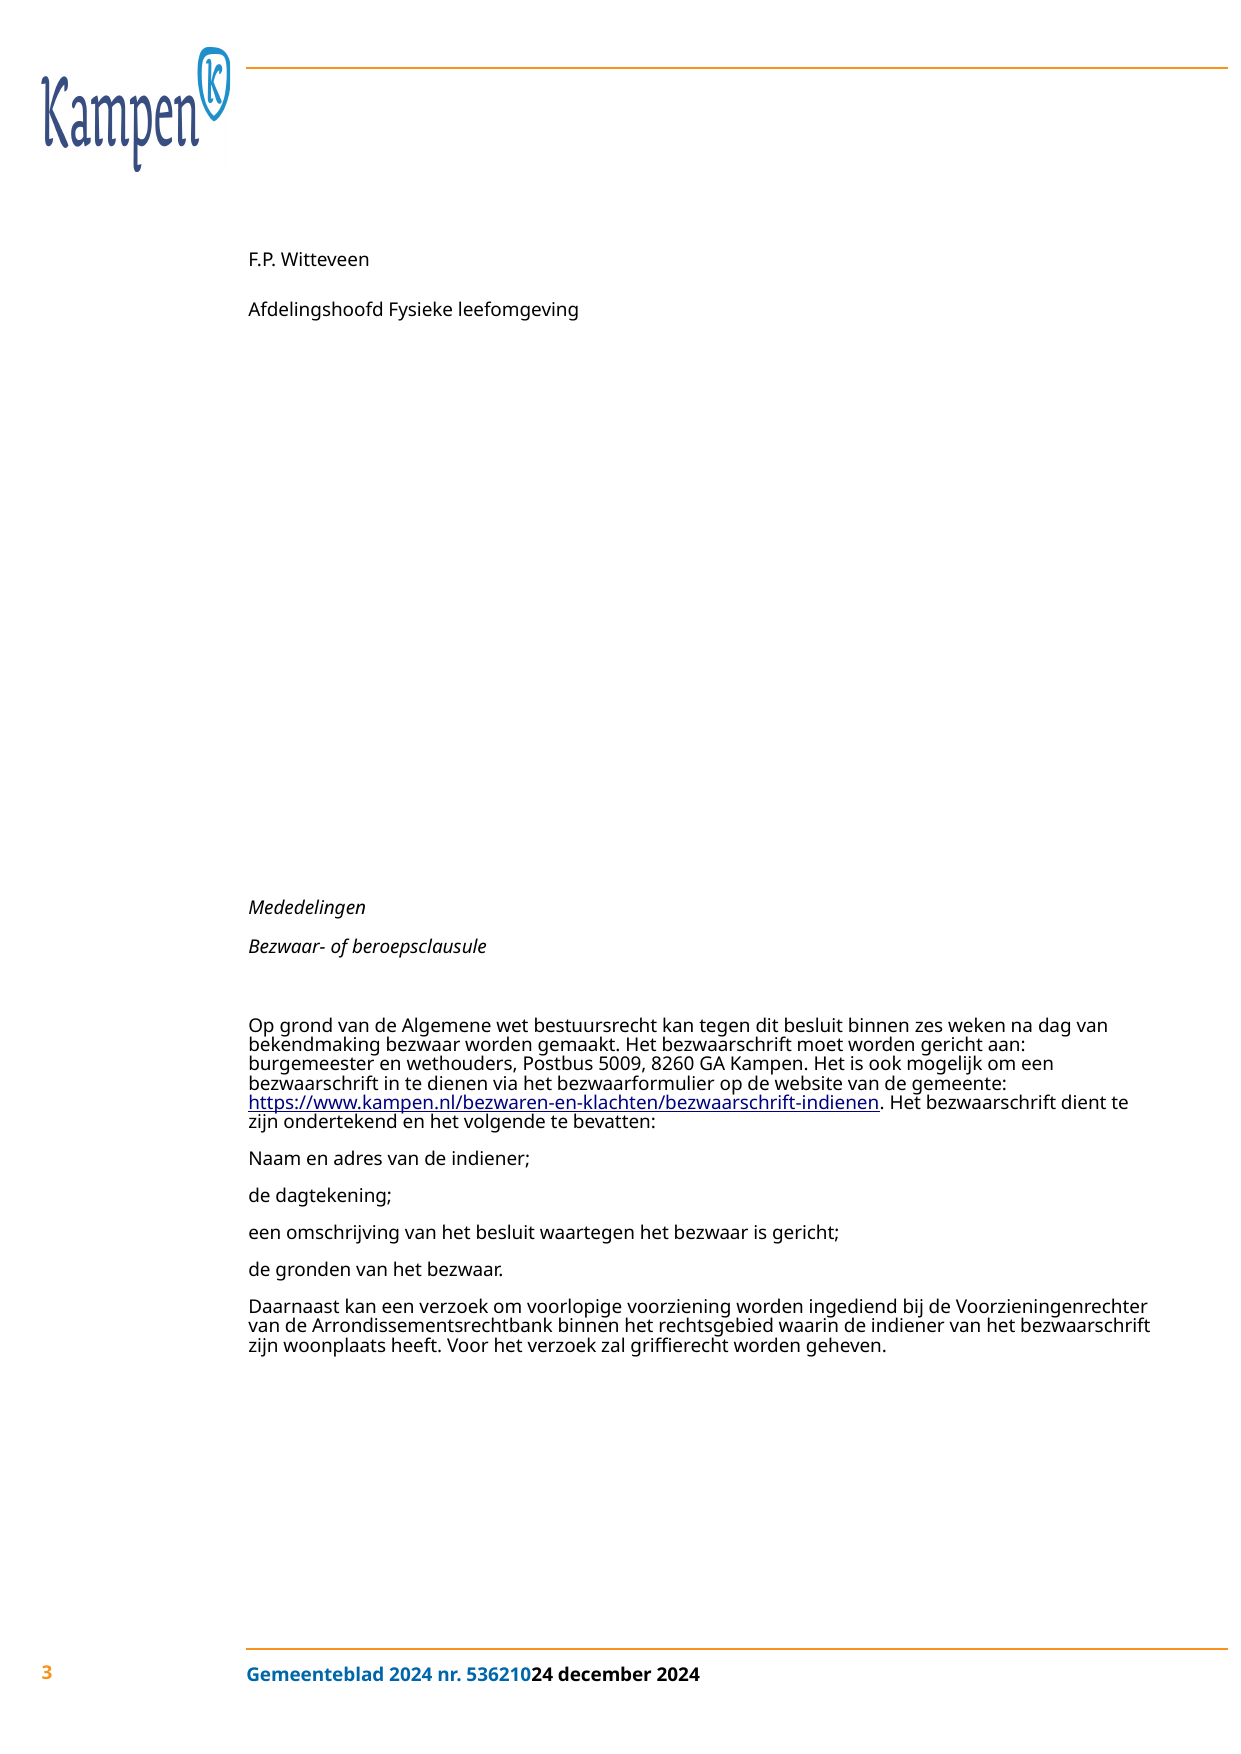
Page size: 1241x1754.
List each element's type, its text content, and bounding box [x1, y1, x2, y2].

text Mededelingen [248, 894, 1152, 920]
text een omschrijving van het besluit waartegen het bezwaar is gericht; [248, 1224, 1152, 1243]
text de gronden van het bezwaar. [248, 1261, 1152, 1280]
text de dagtekening; [248, 1187, 1152, 1206]
text Bezwaar- of beroepsclausule [248, 933, 1152, 959]
text Afdelingshoofd Fysieke leefomgeving [248, 296, 1152, 322]
picture [41, 47, 231, 172]
text F.P. Witteveen [248, 246, 1152, 272]
text Daarnaast kan een verzoek om voorlopige voorziening worden ingediend bij de Voorzieningenrechter van de Arrondissementsrechtbank binnen het rechtsgebied waarin de indiener van het bezwaarschrift zijn woonplaats heeft. Voor het verzoek zal griffierecht worden geheven. [248, 1298, 1152, 1356]
text Op grond van de Algemene wet bestuursrecht kan tegen dit besluit binnen zes weken na dag van bekendmaking bezwaar worden gemaakt. Het bezwaarschrift moet worden gericht aan: burgemeester en wethouders, Postbus 5009, 8260 GA Kampen. Het is ook mogelijk om een bezwaarschrift in te dienen via het bezwaarformulier op de website van de gemeente: https://www.kampen.nl/bezwaren-en-klachten/bezwaarschrift-indienen. Het bezwaarschrift dient te zijn ondertekend en het volgende te bevatten: [248, 1017, 1152, 1132]
text Naam en adres van de indiener; [248, 1150, 1152, 1169]
